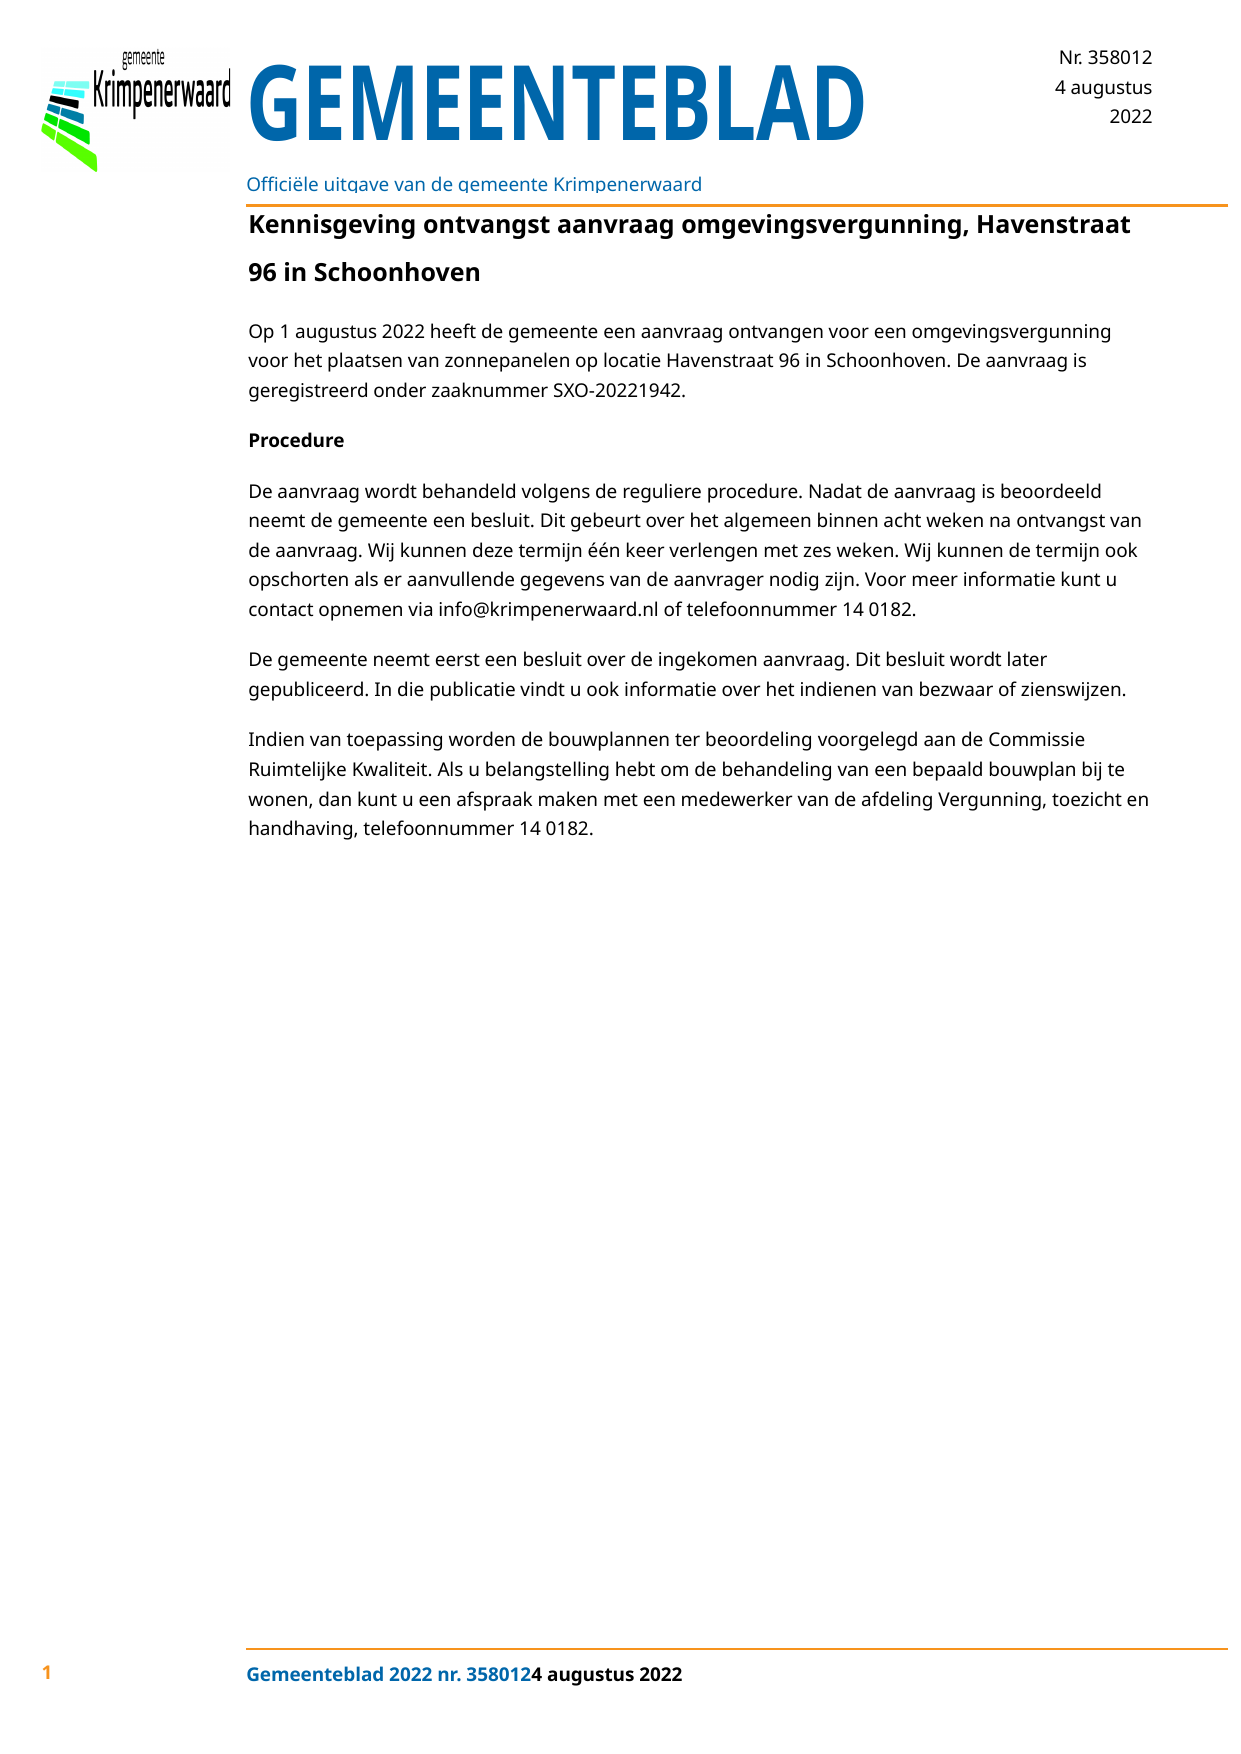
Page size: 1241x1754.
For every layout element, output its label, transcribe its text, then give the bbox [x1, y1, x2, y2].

text De gemeente neemt eerst een besluit over de ingekomen aanvraag. Dit besluit wordt later gepubliceerd. In die publicatie vindt u ook informatie over het indienen van bezwaar of zienswijzen. [248, 647, 1152, 702]
text Procedure [248, 427, 1152, 453]
text De aanvraag wordt behandeld volgens de reguliere procedure. Nadat de aanvraag is beoordeeld neemt de gemeente een besluit. Dit gebeurt over het algemeen binnen acht weken na ontvangst van de aanvraag. Wij kunnen deze termijn één keer verlengen met zes weken. Wij kunnen de termijn ook opschorten als er aanvullende gegevens van de aanvrager nodig zijn. Voor meer informatie kunt u contact opnemen via info@krimpenerwaard.nl of telefoonnummer 14 0182. [248, 478, 1152, 622]
text Op 1 augustus 2022 heeft de gemeente een aanvraag ontvangen voor een omgevingsvergunning voor het plaatsen van zonnepanelen op locatie Havenstraat 96 in Schoonhoven. De aanvraag is geregistreerd onder zaaknummer SXO-20221942. [248, 318, 1152, 403]
text Indien van toepassing worden de bouwplannen ter beoordeling voorgelegd aan de Commissie Ruimtelijke Kwaliteit. Als u belangstelling hebt om de behandeling van een bepaald bouwplan bij te wonen, dan kunt u een afspraak maken met een medewerker van de afdeling Vergunning, toezicht en handhaving, telefoonnummer 14 0182. [248, 727, 1152, 841]
picture [41, 47, 231, 172]
text Kennisgeving ontvangst aanvraag omgevingsvergunning, Havenstraat 96 in Schoonhoven [248, 207, 1152, 288]
